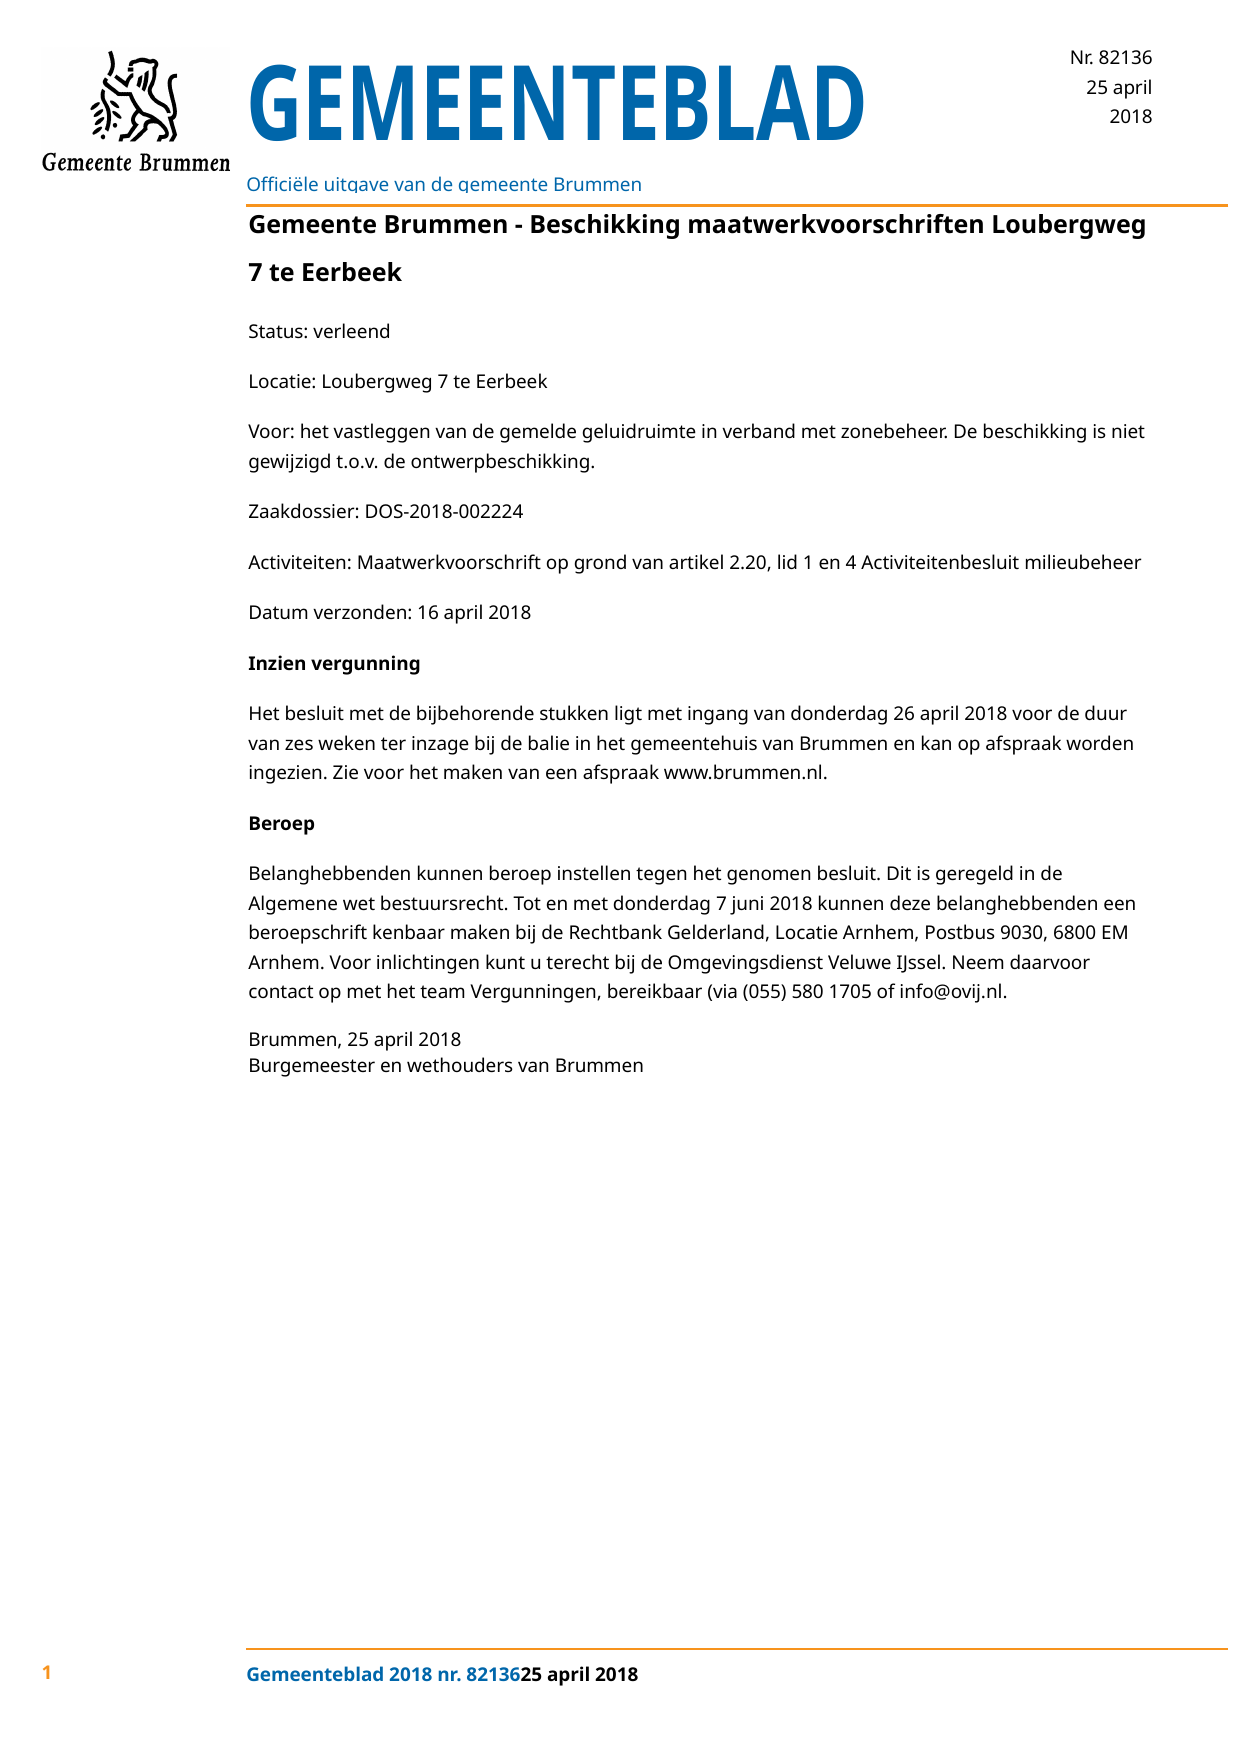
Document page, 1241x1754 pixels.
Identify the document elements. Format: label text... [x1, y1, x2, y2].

text Status: verleend [248, 318, 1152, 344]
text Gemeente Brummen - Beschikking maatwerkvoorschriften Loubergweg 7 te Eerbeek [248, 207, 1152, 288]
text Burgemeester en wethouders van Brummen [248, 1052, 1152, 1078]
text Het besluit met de bijbehorende stukken ligt met ingang van donderdag 26 april 2018 voor de duur van zes weken ter inzage bij de balie in het gemeentehuis van Brummen en kan op afspraak worden ingezien. Zie voor het maken van een afspraak www.brummen.nl. [248, 700, 1152, 785]
text Beroep [248, 810, 1152, 836]
picture [41, 47, 231, 172]
text Voor: het vastleggen van de gemelde geluidruimte in verband met zonebeheer. De beschikking is niet gewijzigd t.o.v. de ontwerpbeschikking. [248, 419, 1152, 474]
text Zaakdossier: DOS-2018-002224 [248, 499, 1152, 524]
text Datum verzonden: 16 april 2018 [248, 599, 1152, 625]
text Activiteiten: Maatwerkvoorschrift op grond van artikel 2.20, lid 1 en 4 Activiteitenbesluit milieubeheer [248, 549, 1152, 575]
text Belanghebbenden kunnen beroep instellen tegen het genomen besluit. Dit is geregeld in de Algemene wet bestuursrecht. Tot en met donderdag 7 juni 2018 kunnen deze belanghebbenden een beroepschrift kenbaar maken bij de Rechtbank Gelderland, Locatie Arnhem, Postbus 9030, 6800 EM Arnhem. Voor inlichtingen kunt u terecht bij de Omgevingsdienst Veluwe IJssel. Neem daarvoor contact op met het team Vergunningen, bereikbaar (via (055) 580 1705 of info@ovij.nl. [248, 860, 1152, 1004]
text Brummen, 25 april 2018 [248, 1027, 1152, 1052]
text Inzien vergunning [248, 650, 1152, 676]
text Locatie: Loubergweg 7 te Eerbeek [248, 368, 1152, 394]
